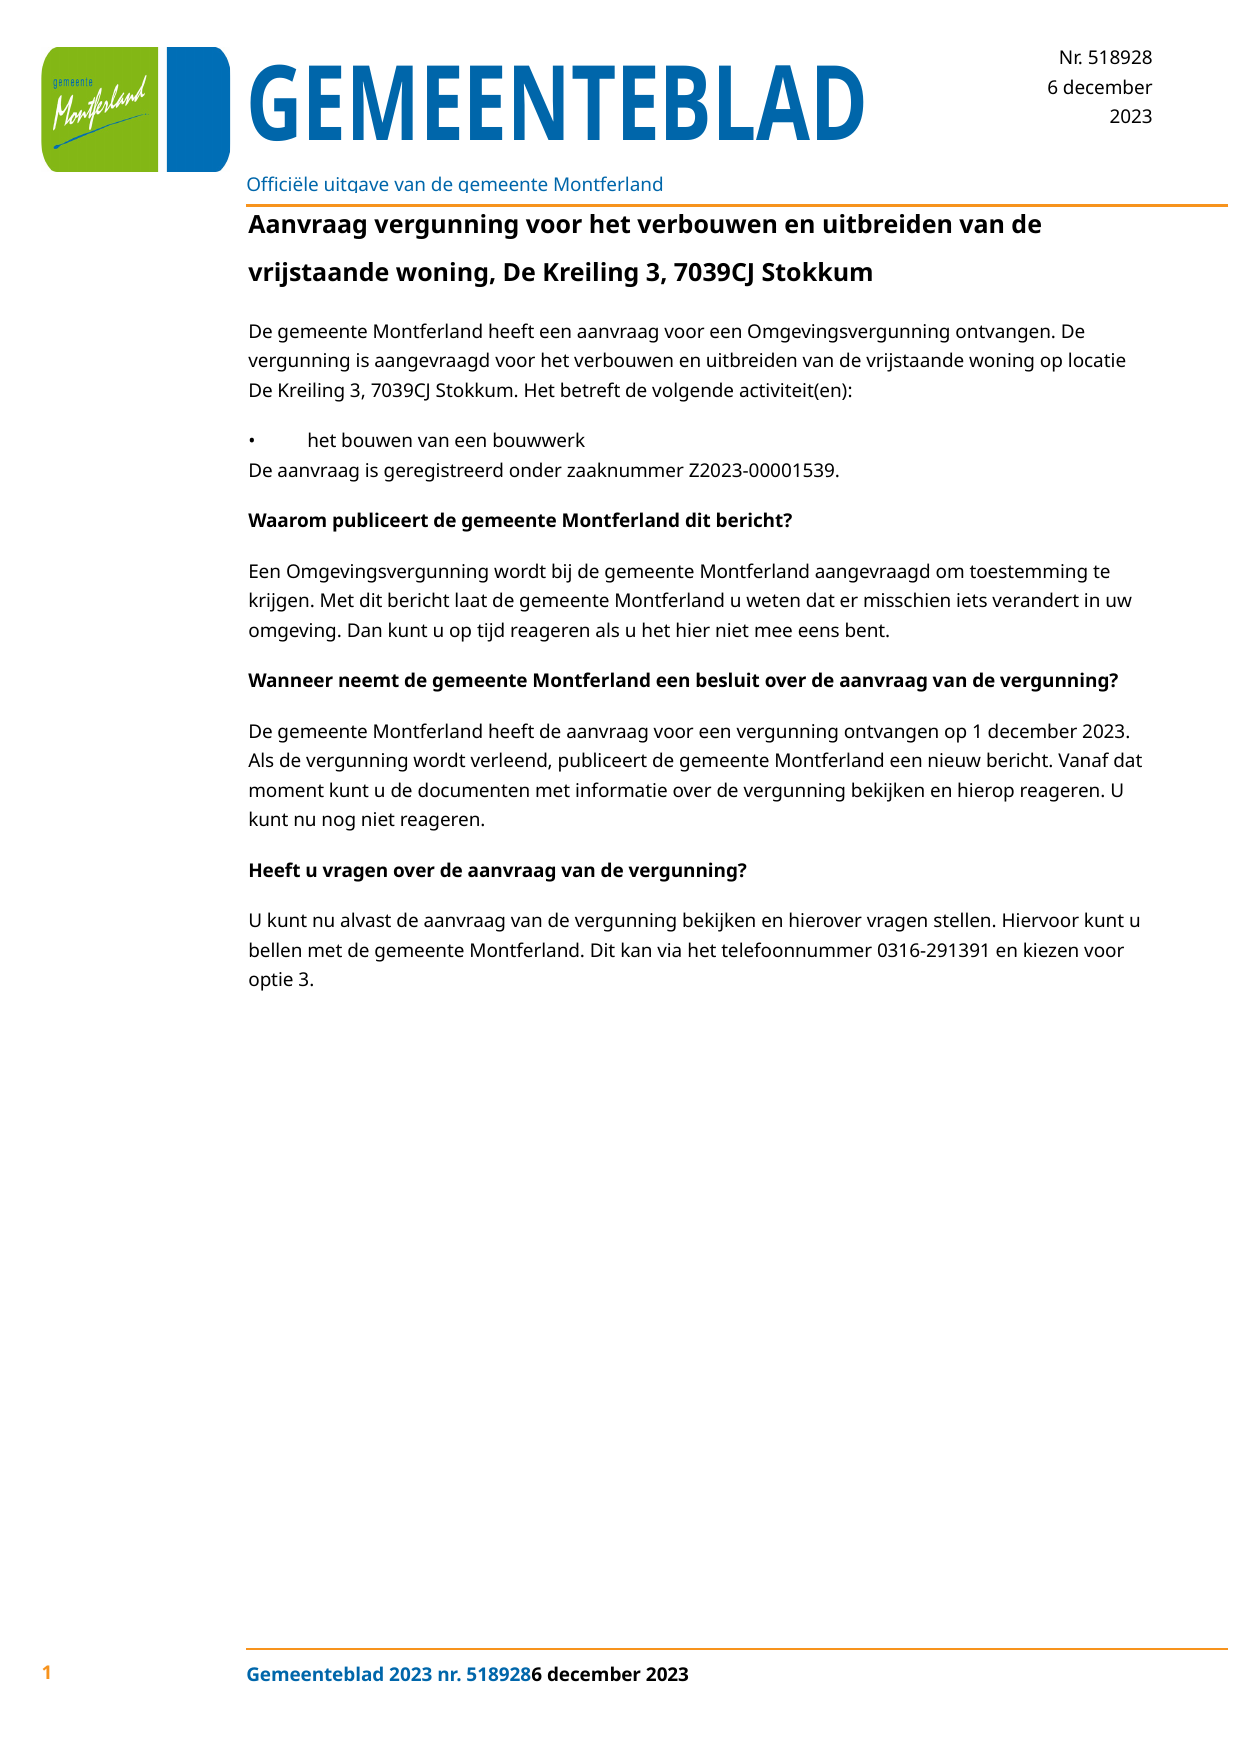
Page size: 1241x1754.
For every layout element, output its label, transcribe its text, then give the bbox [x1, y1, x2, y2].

text Aanvraag vergunning voor het verbouwen en uitbreiden van de vrijstaande woning, De Kreiling 3, 7039CJ Stokkum [248, 207, 1152, 288]
text De gemeente Montferland heeft een aanvraag voor een Omgevingsvergunning ontvangen. De vergunning is aangevraagd voor het verbouwen en uitbreiden van de vrijstaande woning op locatie De Kreiling 3, 7039CJ Stokkum. Het betreft de volgende activiteit(en): [248, 318, 1152, 403]
text Waarom publiceert de gemeente Montferland dit bericht? [248, 507, 1152, 533]
text Wanneer neemt de gemeente Montferland een besluit over de aanvraag van de vergunning? [248, 667, 1152, 693]
text U kunt nu alvast de aanvraag van de vergunning bekijken en hierover vragen stellen. Hiervoor kunt u bellen met de gemeente Montferland. Dit kan via het telefoonnummer 0316-291391 en kiezen voor optie 3. [248, 907, 1152, 992]
picture [41, 47, 231, 172]
list het bouwen van een bouwwerk [248, 427, 1152, 453]
text De aanvraag is geregistreerd onder zaaknummer Z2023-00001539. [248, 457, 1152, 483]
text De gemeente Montferland heeft de aanvraag voor een vergunning ontvangen op 1 december 2023. Als de vergunning wordt verleend, publiceert de gemeente Montferland een nieuw bericht. Vanaf dat moment kunt u de documenten met informatie over de vergunning bekijken en hierop reageren. U kunt nu nog niet reageren. [248, 718, 1152, 832]
text Heeft u vragen over de aanvraag van de vergunning? [248, 857, 1152, 883]
text Een Omgevingsvergunning wordt bij de gemeente Montferland aangevraagd om toestemming te krijgen. Met dit bericht laat de gemeente Montferland u weten dat er misschien iets verandert in uw omgeving. Dan kunt u op tijd reageren als u het hier niet mee eens bent. [248, 558, 1152, 643]
